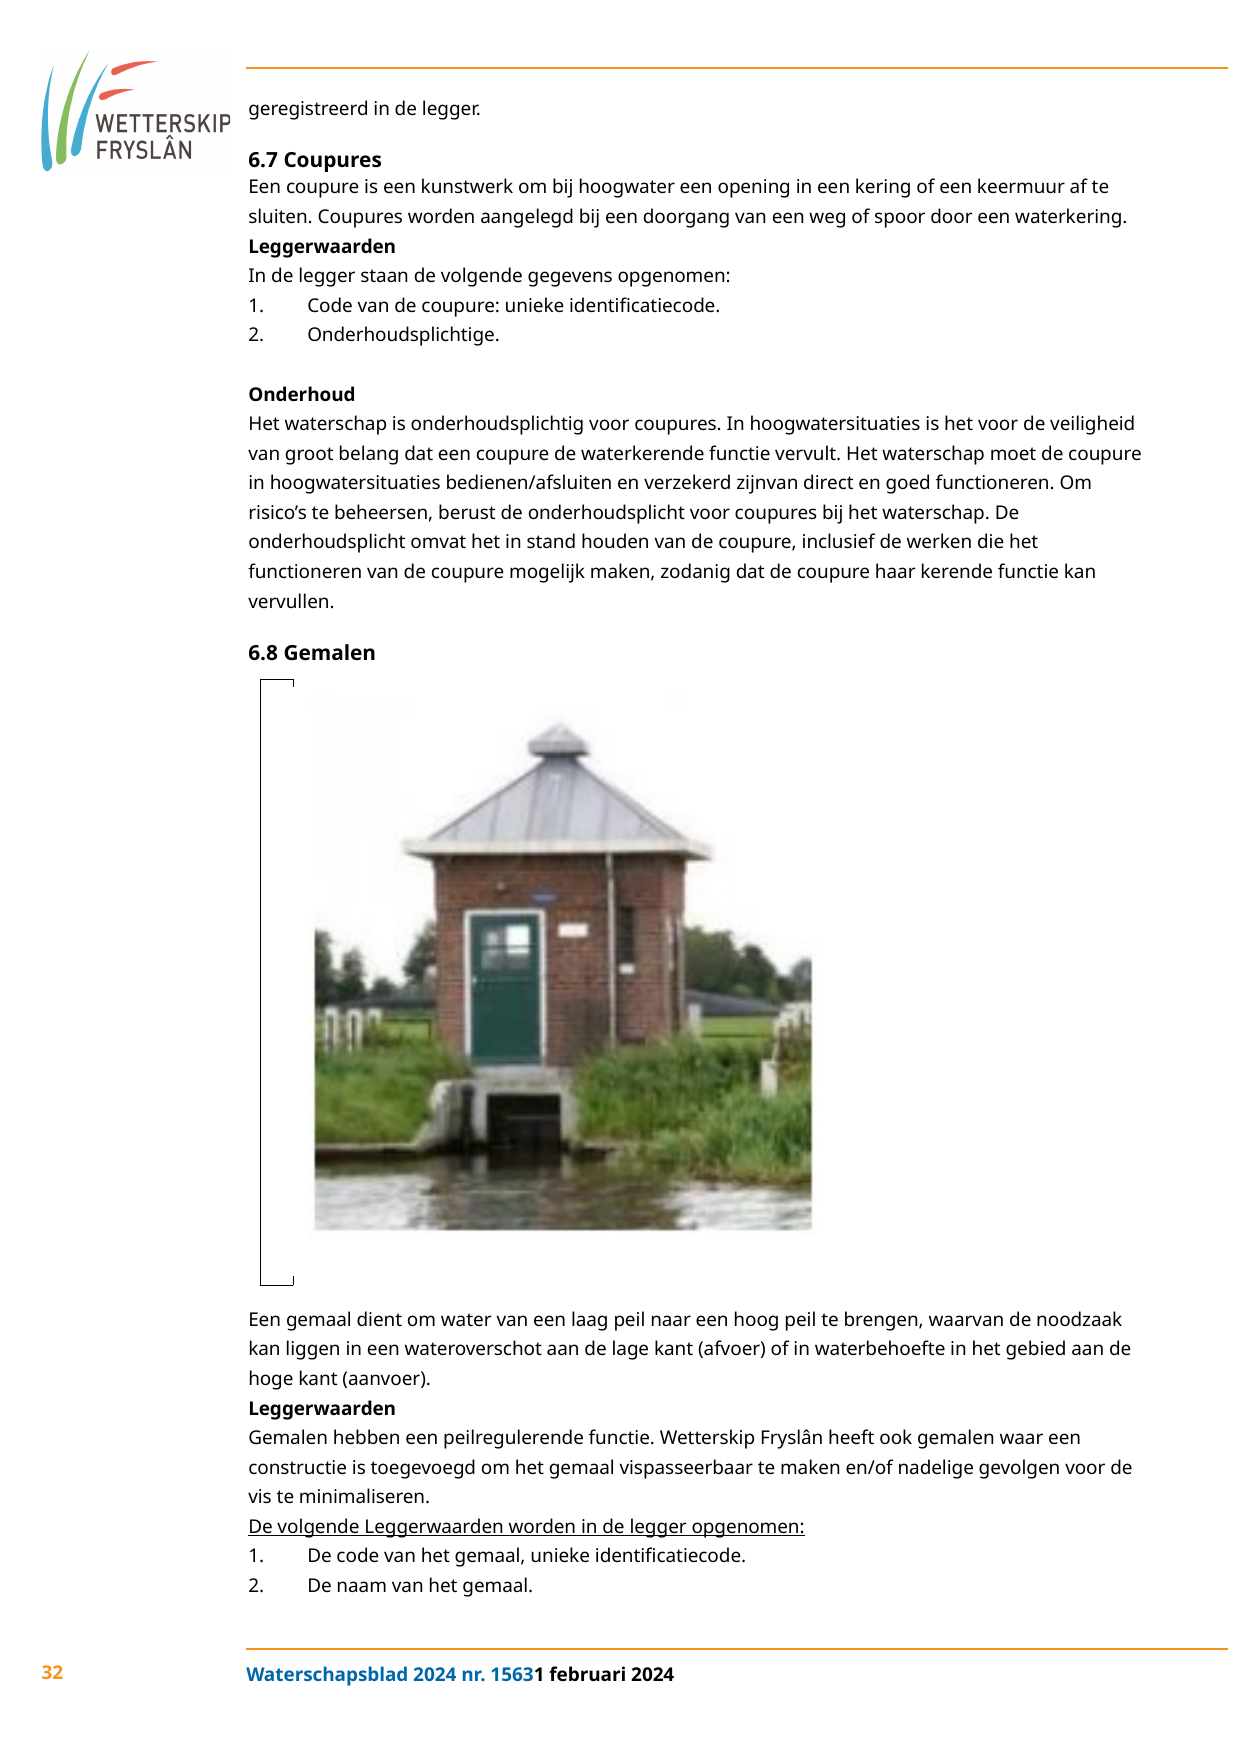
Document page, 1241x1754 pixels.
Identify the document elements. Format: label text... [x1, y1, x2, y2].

text geregistreerd in de legger. [248, 95, 1152, 121]
text Een gemaal dient om water van een laag peil naar een hoog peil te brengen, waarvan de noodzaak kan liggen in een wateroverschot aan de lage kant (afvoer) of in waterbehoefte in het gebied aan de hoge kant (aanvoer). [248, 1306, 1152, 1391]
text In de legger staan de volgende gegevens opgenomen: [248, 262, 1152, 288]
text 6.7 Coupures [248, 145, 1152, 174]
picture [41, 47, 231, 172]
text Onderhoud [248, 381, 1152, 406]
text Leggerwaarden [248, 233, 1152, 258]
list De code van het gemaal, unieke identificatiecode. [248, 1543, 1152, 1568]
list Onderhoudsplichtige. [248, 322, 1152, 347]
list De naam van het gemaal. [248, 1572, 1152, 1598]
text Het waterschap is onderhoudsplichtig voor coupures. In hoogwatersituaties is het voor de veiligheid van groot belang dat een coupure de waterkerende functie vervult. Het waterschap moet de coupure in hoogwatersituaties bedienen/afsluiten en verzekerd zijnvan direct en goed functioneren. Om risico’s te beheersen, berust de onderhoudsplicht voor coupures bij het waterschap. De onderhoudsplicht omvat het in stand houden van de coupure, inclusief de werken die het functioneren van de coupure mogelijk maken, zodanig dat de coupure haar kerende functie kan vervullen. [248, 410, 1152, 613]
text De volgende Leggerwaarden worden in de legger opgenomen: [248, 1513, 1152, 1539]
text Een coupure is een kunstwerk om bij hoogwater een opening in een kering of een keermuur af te sluiten. Coupures worden aangelegd bij een doorgang van een weg of spoor door een waterkering. [248, 174, 1152, 229]
text Leggerwaarden [248, 1395, 1152, 1421]
text 6.8 Gemalen [248, 638, 1152, 667]
picture [268, 687, 860, 1276]
list Code van de coupure: unieke identificatiecode. [248, 292, 1152, 318]
text Gemalen hebben een peilregulerende functie. Wetterskip Fryslân heeft ook gemalen waar een constructie is toegevoegd om het gemaal vispasseerbaar te maken en/of nadelige gevolgen voor de vis te minimaliseren. [248, 1424, 1152, 1509]
